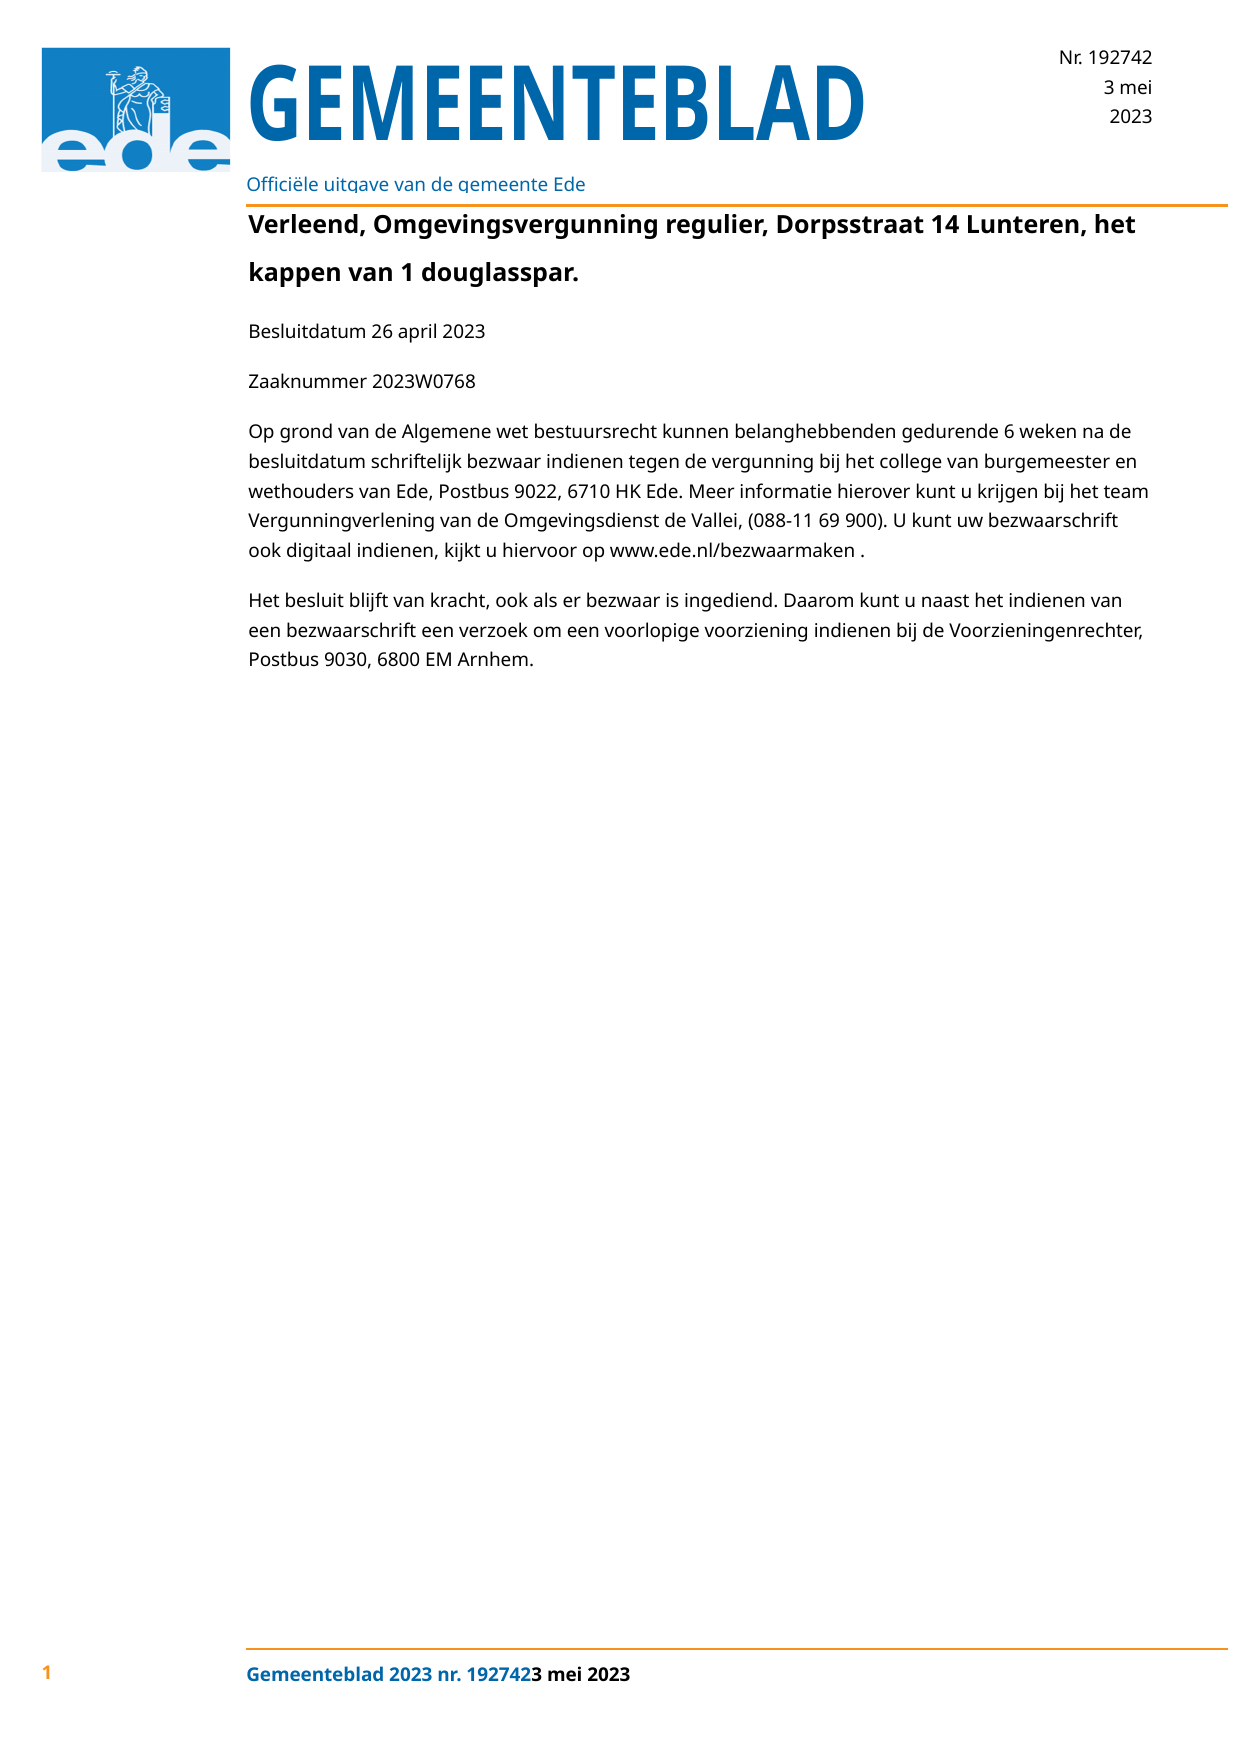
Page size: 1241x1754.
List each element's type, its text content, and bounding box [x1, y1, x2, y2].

picture [41, 47, 231, 172]
text Besluitdatum 26 april 2023 [248, 318, 1152, 344]
text Op grond van de Algemene wet bestuursrecht kunnen belanghebbenden gedurende 6 weken na de besluitdatum schriftelijk bezwaar indienen tegen de vergunning bij het college van burgemeester en wethouders van Ede, Postbus 9022, 6710 HK Ede. Meer informatie hierover kunt u krijgen bij het team Vergunningverlening van de Omgevingsdienst de Vallei, (088-11 69 900). U kunt uw bezwaarschrift ook digitaal indienen, kijkt u hiervoor op www.ede.nl/bezwaarmaken . [248, 419, 1152, 563]
text Het besluit blijft van kracht, ook als er bezwaar is ingediend. Daarom kunt u naast het indienen van een bezwaarschrift een verzoek om een voorlopige voorziening indienen bij de Voorzieningenrechter, Postbus 9030, 6800 EM Arnhem. [248, 587, 1152, 672]
text Zaaknummer 2023W0768 [248, 368, 1152, 394]
text Verleend, Omgevingsvergunning regulier, Dorpsstraat 14 Lunteren, het kappen van 1 douglasspar. [248, 207, 1152, 288]
